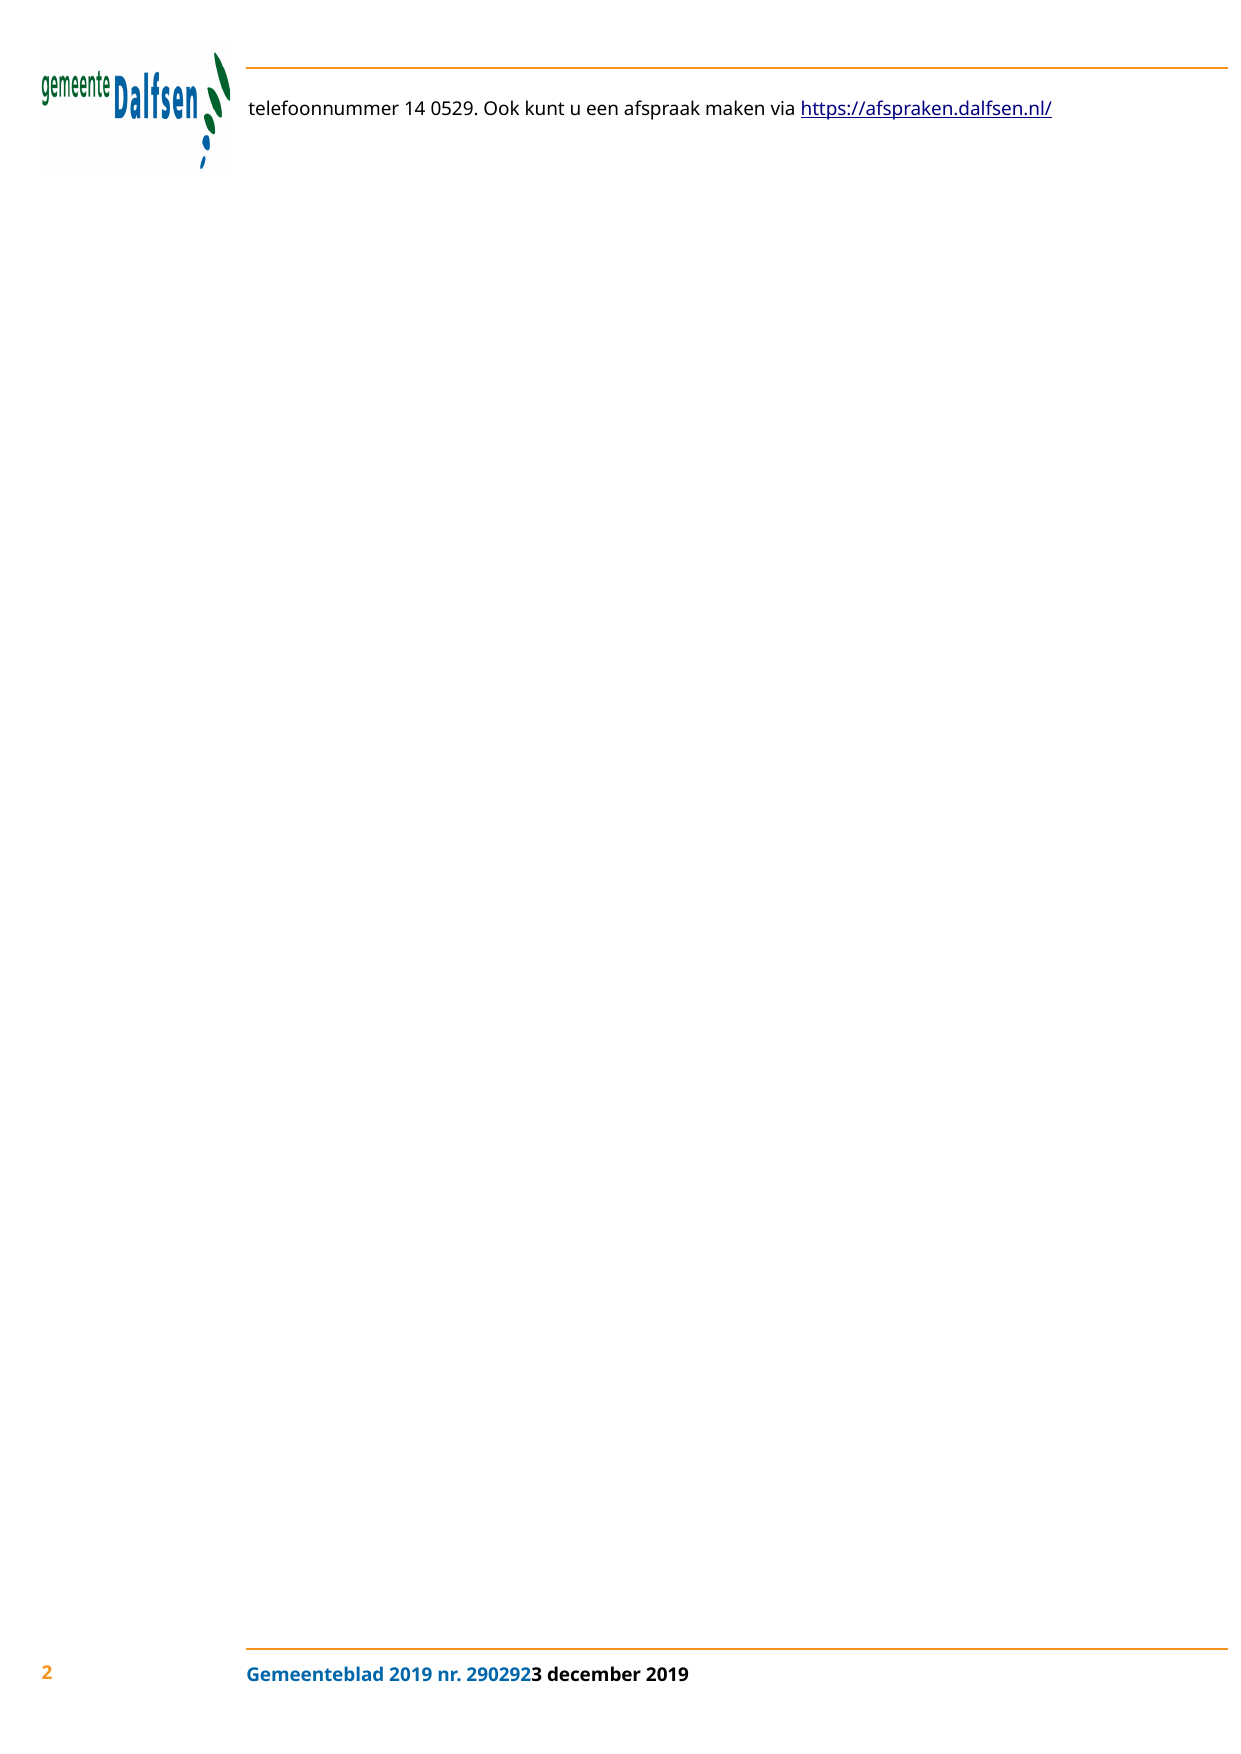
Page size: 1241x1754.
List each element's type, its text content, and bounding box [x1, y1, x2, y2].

picture [41, 47, 231, 172]
text telefoonnummer 14 0529. Ook kunt u een afspraak maken via https://afspraken.dalfsen.nl/ [248, 95, 1152, 121]
